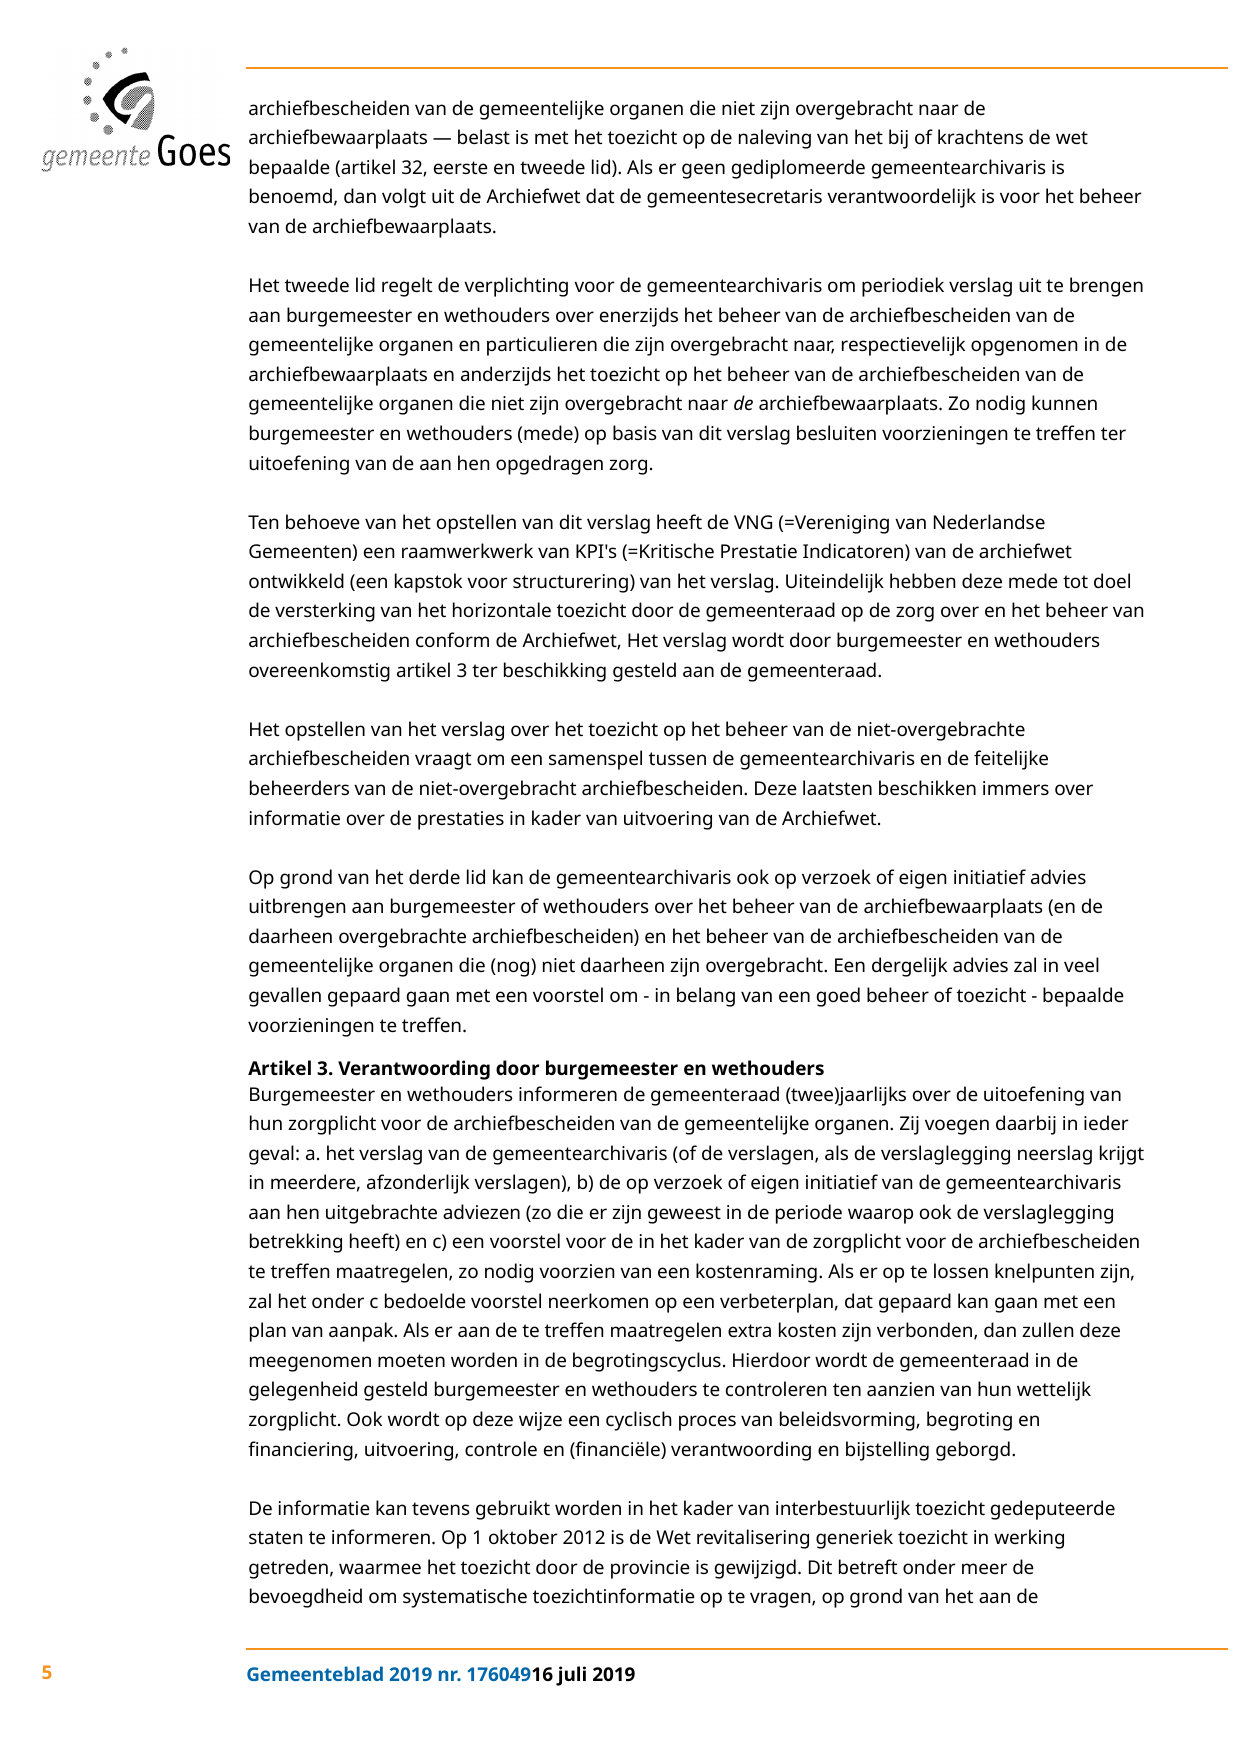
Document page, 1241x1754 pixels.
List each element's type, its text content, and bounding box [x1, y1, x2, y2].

text Artikel 3. Verantwoording door burgemeester en wethouders [248, 1055, 1152, 1081]
text De informatie kan tevens gebruikt worden in het kader van interbestuurlijk toezicht gedeputeerde staten te informeren. Op 1 oktober 2012 is de Wet revitalisering generiek toezicht in werking getreden, waarmee het toezicht door de provincie is gewijzigd. Dit betreft onder meer de bevoegdheid om systematische toezichtinformatie op te vragen, op grond van het aan de [248, 1495, 1152, 1609]
text Het tweede lid regelt de verplichting voor de gemeentearchivaris om periodiek verslag uit te brengen aan burgemeester en wethouders over enerzijds het beheer van de archiefbescheiden van de gemeentelijke organen en particulieren die zijn overgebracht naar, respectievelijk opgenomen in de archiefbewaarplaats en anderzijds het toezicht op het beheer van de archiefbescheiden van de gemeentelijke organen die niet zijn overgebracht naar de archiefbewaarplaats. Zo nodig kunnen burgemeester en wethouders (mede) op basis van dit verslag besluiten voorzieningen te treffen ter uitoefening van de aan hen opgedragen zorg. [248, 272, 1152, 476]
text archiefbescheiden van de gemeentelijke organen die niet zijn overgebracht naar de archiefbewaarplaats — belast is met het toezicht op de naleving van het bij of krachtens de wet bepaalde (artikel 32, eerste en tweede lid). Als er geen gediplomeerde gemeentearchivaris is benoemd, dan volgt uit de Archiefwet dat de gemeentesecretaris verantwoordelijk is voor het beheer van de archiefbewaarplaats. [248, 95, 1152, 239]
picture [41, 47, 231, 172]
text Burgemeester en wethouders informeren de gemeenteraad (twee)jaarlijks over de uitoefening van hun zorgplicht voor de archiefbescheiden van de gemeentelijke organen. Zij voegen daarbij in ieder geval: a. het verslag van de gemeentearchivaris (of de verslagen, als de verslaglegging neerslag krijgt in meerdere, afzonderlijk verslagen), b) de op verzoek of eigen initiatief van de gemeentearchivaris aan hen uitgebrachte adviezen (zo die er zijn geweest in de periode waarop ook de verslaglegging betrekking heeft) en c) een voorstel voor de in het kader van de zorgplicht voor de archiefbescheiden te treffen maatregelen, zo nodig voorzien van een kostenraming. Als er op te lossen knelpunten zijn, zal het onder c bedoelde voorstel neerkomen op een verbeterplan, dat gepaard kan gaan met een plan van aanpak. Als er aan de te treffen maatregelen extra kosten zijn verbonden, dan zullen deze meegenomen moeten worden in de begrotingscyclus. Hierdoor wordt de gemeenteraad in de gelegenheid gesteld burgemeester en wethouders te controleren ten aanzien van hun wettelijk zorgplicht. Ook wordt op deze wijze een cyclisch proces van beleidsvorming, begroting en financiering, uitvoering, controle en (financiële) verantwoording en bijstelling geborgd. [248, 1081, 1152, 1461]
text Ten behoeve van het opstellen van dit verslag heeft de VNG (=Vereniging van Nederlandse Gemeenten) een raamwerkwerk van KPI's (=Kritische Prestatie Indicatoren) van de archiefwet ontwikkeld (een kapstok voor structurering) van het verslag. Uiteindelijk hebben deze mede tot doel de versterking van het horizontale toezicht door de gemeenteraad op de zorg over en het beheer van archiefbescheiden conform de Archiefwet, Het verslag wordt door burgemeester en wethouders overeenkomstig artikel 3 ter beschikking gesteld aan de gemeenteraad. [248, 509, 1152, 683]
text Het opstellen van het verslag over het toezicht op het beheer van de niet-overgebrachte archiefbescheiden vraagt om een samenspel tussen de gemeentearchivaris en de feitelijke beheerders van de niet-overgebracht archiefbescheiden. Deze laatsten beschikken immers over informatie over de prestaties in kader van uitvoering van de Archiefwet. [248, 716, 1152, 831]
text Op grond van het derde lid kan de gemeentearchivaris ook op verzoek of eigen initiatief advies uitbrengen aan burgemeester of wethouders over het beheer van de archiefbewaarplaats (en de daarheen overgebrachte archiefbescheiden) en het beheer van de archiefbescheiden van de gemeentelijke organen die (nog) niet daarheen zijn overgebracht. Een dergelijk advies zal in veel gevallen gepaard gaan met een voorstel om - in belang van een goed beheer of toezicht - bepaalde voorzieningen te treffen. [248, 864, 1152, 1038]
